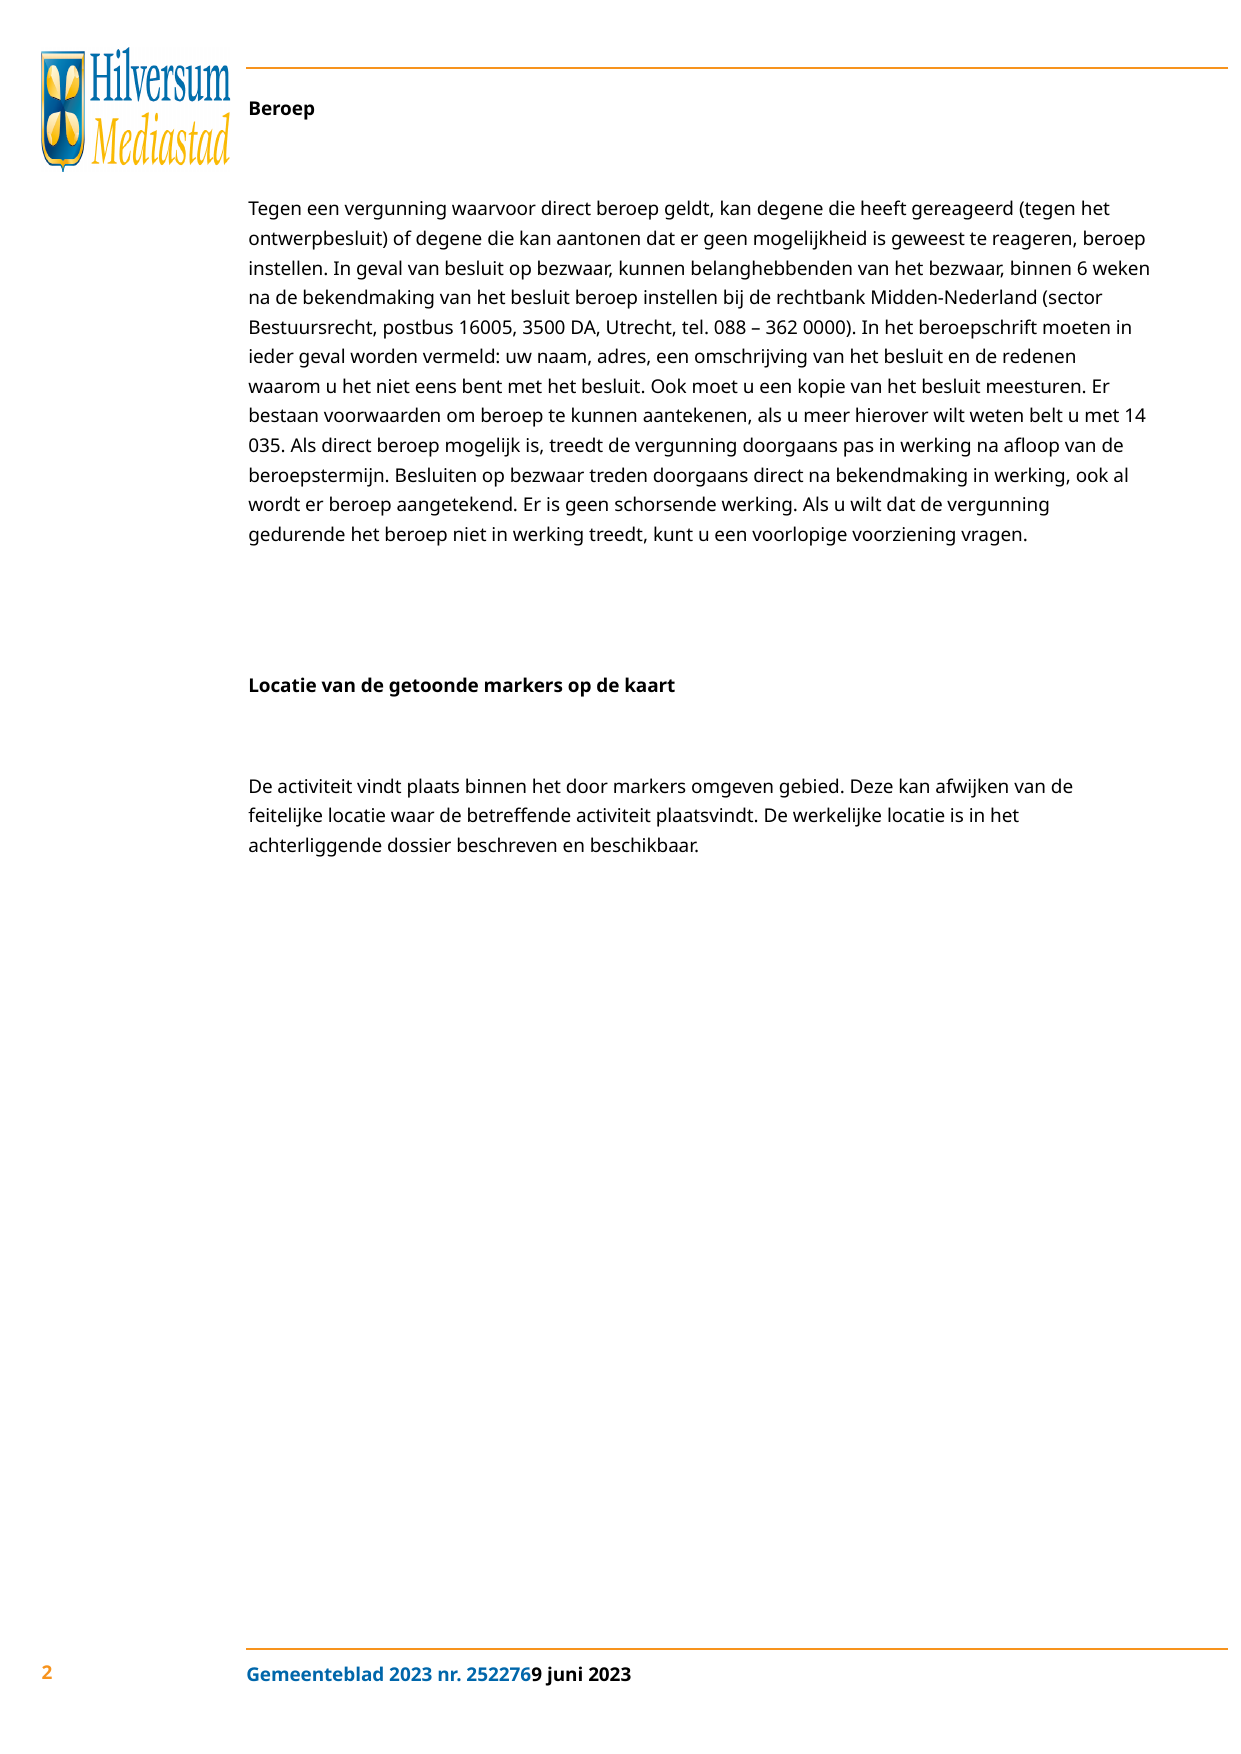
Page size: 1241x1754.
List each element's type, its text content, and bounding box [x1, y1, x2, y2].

text Tegen een vergunning waarvoor direct beroep geldt, kan degene die heeft gereageerd (tegen het ontwerpbesluit) of degene die kan aantonen dat er geen mogelijkheid is geweest te reageren, beroep instellen. In geval van besluit op bezwaar, kunnen belanghebbenden van het bezwaar, binnen 6 weken na de bekendmaking van het besluit beroep instellen bij de rechtbank Midden-Nederland (sector Bestuursrecht, postbus 16005, 3500 DA, Utrecht, tel. 088 – 362 0000). In het beroepschrift moeten in ieder geval worden vermeld: uw naam, adres, een omschrijving van het besluit en de redenen waarom u het niet eens bent met het besluit. Ook moet u een kopie van het besluit meesturen. Er bestaan voorwaarden om beroep te kunnen aantekenen, als u meer hierover wilt weten belt u met 14 035. Als direct beroep mogelijk is, treedt de vergunning doorgaans pas in werking na afloop van de beroepstermijn. Besluiten op bezwaar treden doorgaans direct na bekendmaking in werking, ook al wordt er beroep aangetekend. Er is geen schorsende werking. Als u wilt dat de vergunning gedurende het beroep niet in werking treedt, kunt u een voorlopige voorziening vragen. [248, 196, 1152, 547]
text Beroep [248, 95, 1152, 121]
text De activiteit vindt plaats binnen het door markers omgeven gebied. Deze kan afwijken van de feitelijke locatie waar de betreffende activiteit plaatsvindt. De werkelijke locatie is in het achterliggende dossier beschreven en beschikbaar. [248, 773, 1152, 858]
picture [41, 47, 231, 172]
text Locatie van de getoonde markers op de kaart [248, 672, 1152, 698]
